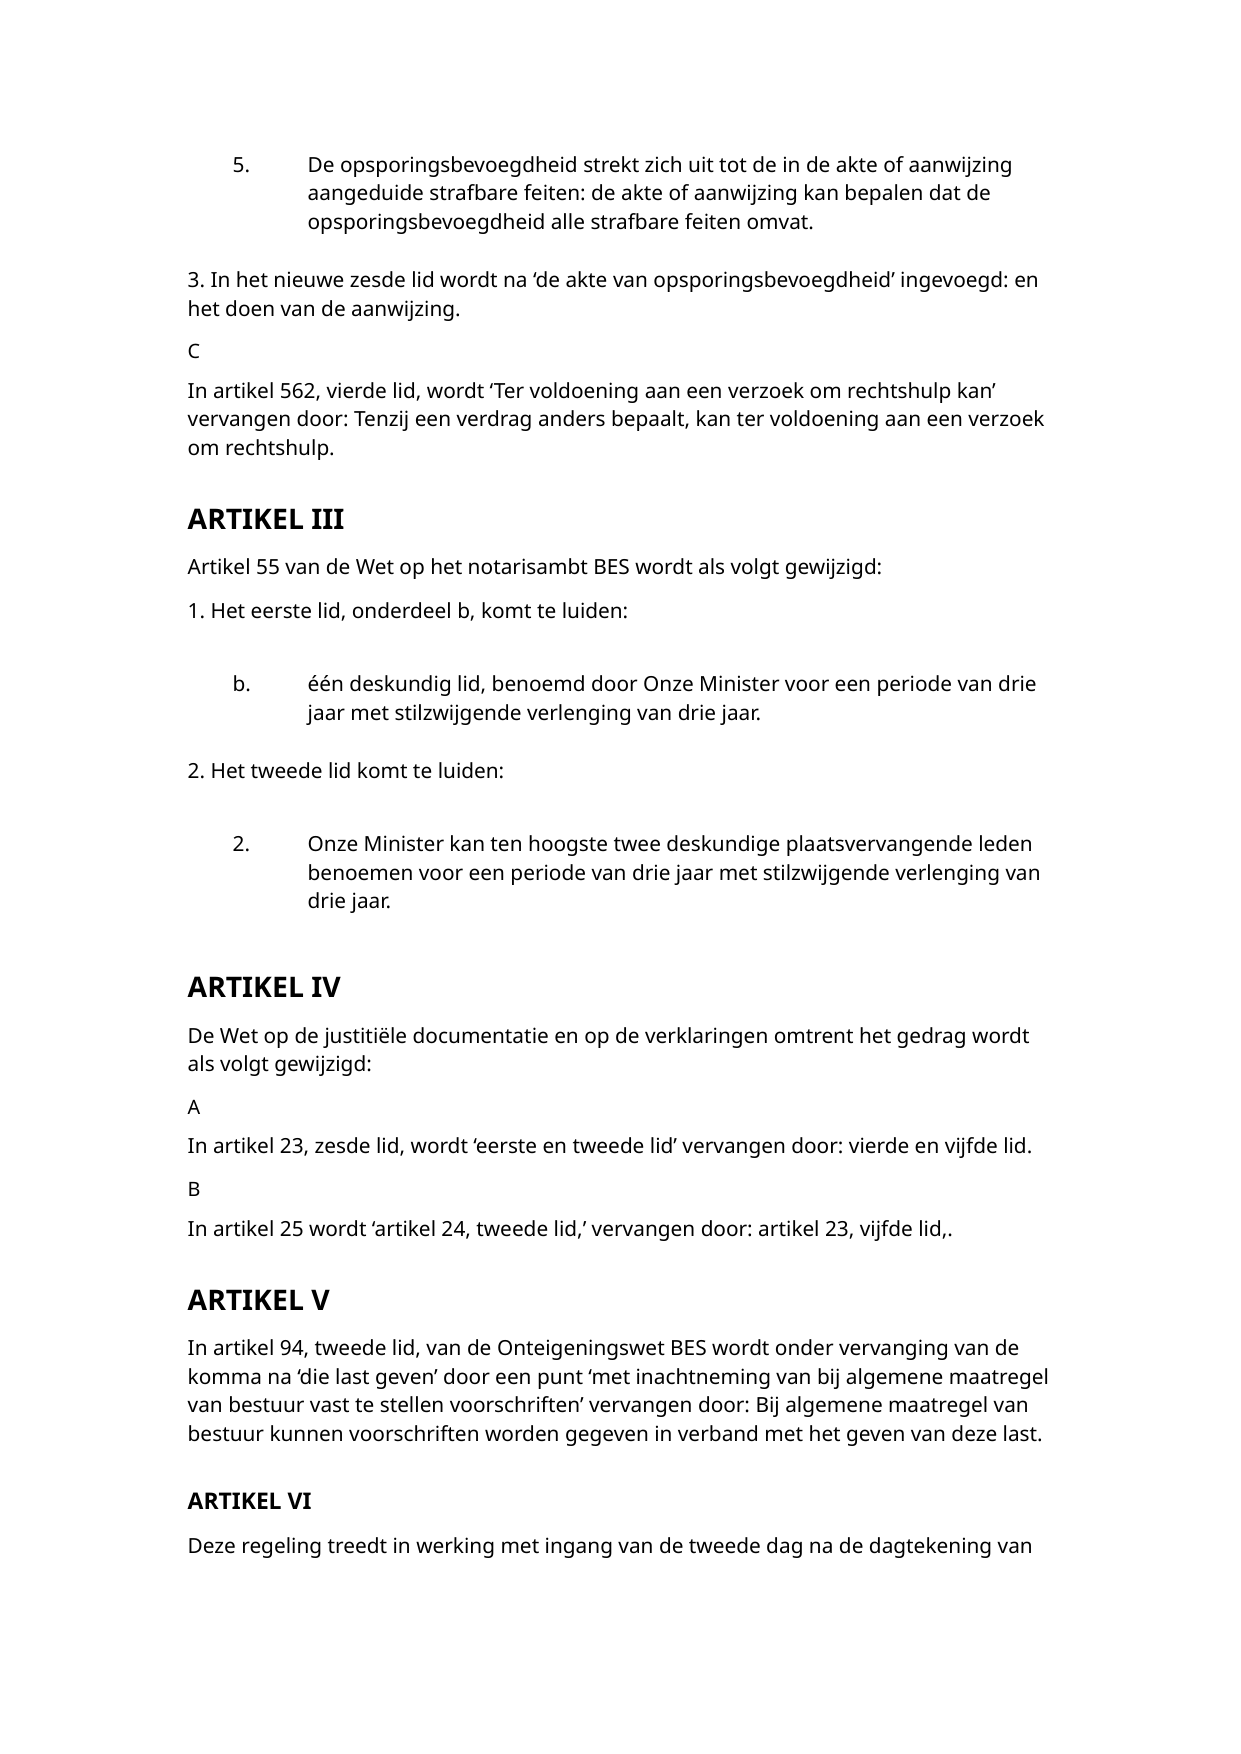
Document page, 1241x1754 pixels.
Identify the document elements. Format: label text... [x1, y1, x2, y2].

text 2. Het tweede lid komt te luiden: [187, 756, 1053, 784]
list één deskundig lid, benoemd door Onze Minister voor een periode van drie jaar met stilzwijgende verlenging van drie jaar. [232, 669, 1053, 726]
subtitle ARTIKEL IV [187, 967, 1053, 1006]
text 3. In het nieuwe zesde lid wordt na ‘de akte van opsporingsbevoegdheid’ ingevoegd: en het doen van de aanwijzing. [187, 265, 1053, 322]
text A [187, 1093, 1053, 1120]
text In artikel 562, vierde lid, wordt ‘Ter voldoening aan een verzoek om rechtshulp kan’ vervangen door: Tenzij een verdrag anders bepaalt, kan ter voldoening aan een verzoek om rechtshulp. [187, 376, 1053, 461]
subtitle ARTIKEL V [187, 1280, 1053, 1318]
text 1. Het eerste lid, onderdeel b, komt te luiden: [187, 596, 1053, 624]
list Onze Minister kan ten hoogste twee deskundige plaatsvervangende leden benoemen voor een periode van drie jaar met stilzwijgende verlenging van drie jaar. [232, 829, 1053, 915]
list De opsporingsbevoegdheid strekt zich uit tot de in de akte of aanwijzing aangeduide strafbare feiten: de akte of aanwijzing kan bepalen dat de opsporingsbevoegdheid alle strafbare feiten omvat. [232, 150, 1053, 235]
text De Wet op de justitiële documentatie en op de verklaringen omtrent het gedrag wordt als volgt gewijzigd: [187, 1021, 1053, 1078]
subtitle ARTIKEL III [187, 499, 1053, 537]
text C [187, 337, 1053, 364]
text Deze regeling treedt in werking met ingang van de tweede dag na de dagtekening van [187, 1531, 1053, 1559]
text In artikel 94, tweede lid, van de Onteigeningswet BES wordt onder vervanging van de komma na ‘die last geven’ door een punt ‘met inachtneming van bij algemene maatregel van bestuur vast te stellen voorschriften’ vervangen door: Bij algemene maatregel van bestuur kunnen voorschriften worden gegeven in verband met het geven van deze last. [187, 1333, 1053, 1447]
text B [187, 1175, 1053, 1202]
text In artikel 23, zesde lid, wordt ‘eerste en tweede lid’ vervangen door: vierde en vijfde lid. [187, 1132, 1053, 1160]
text Artikel 55 van de Wet op het notarisambt BES wordt als volgt gewijzigd: [187, 552, 1053, 581]
text In artikel 25 wordt ‘artikel 24, tweede lid,’ vervangen door: artikel 23, vijfde lid,. [187, 1214, 1053, 1242]
subtitle ARTIKEL VI [187, 1485, 1053, 1516]
